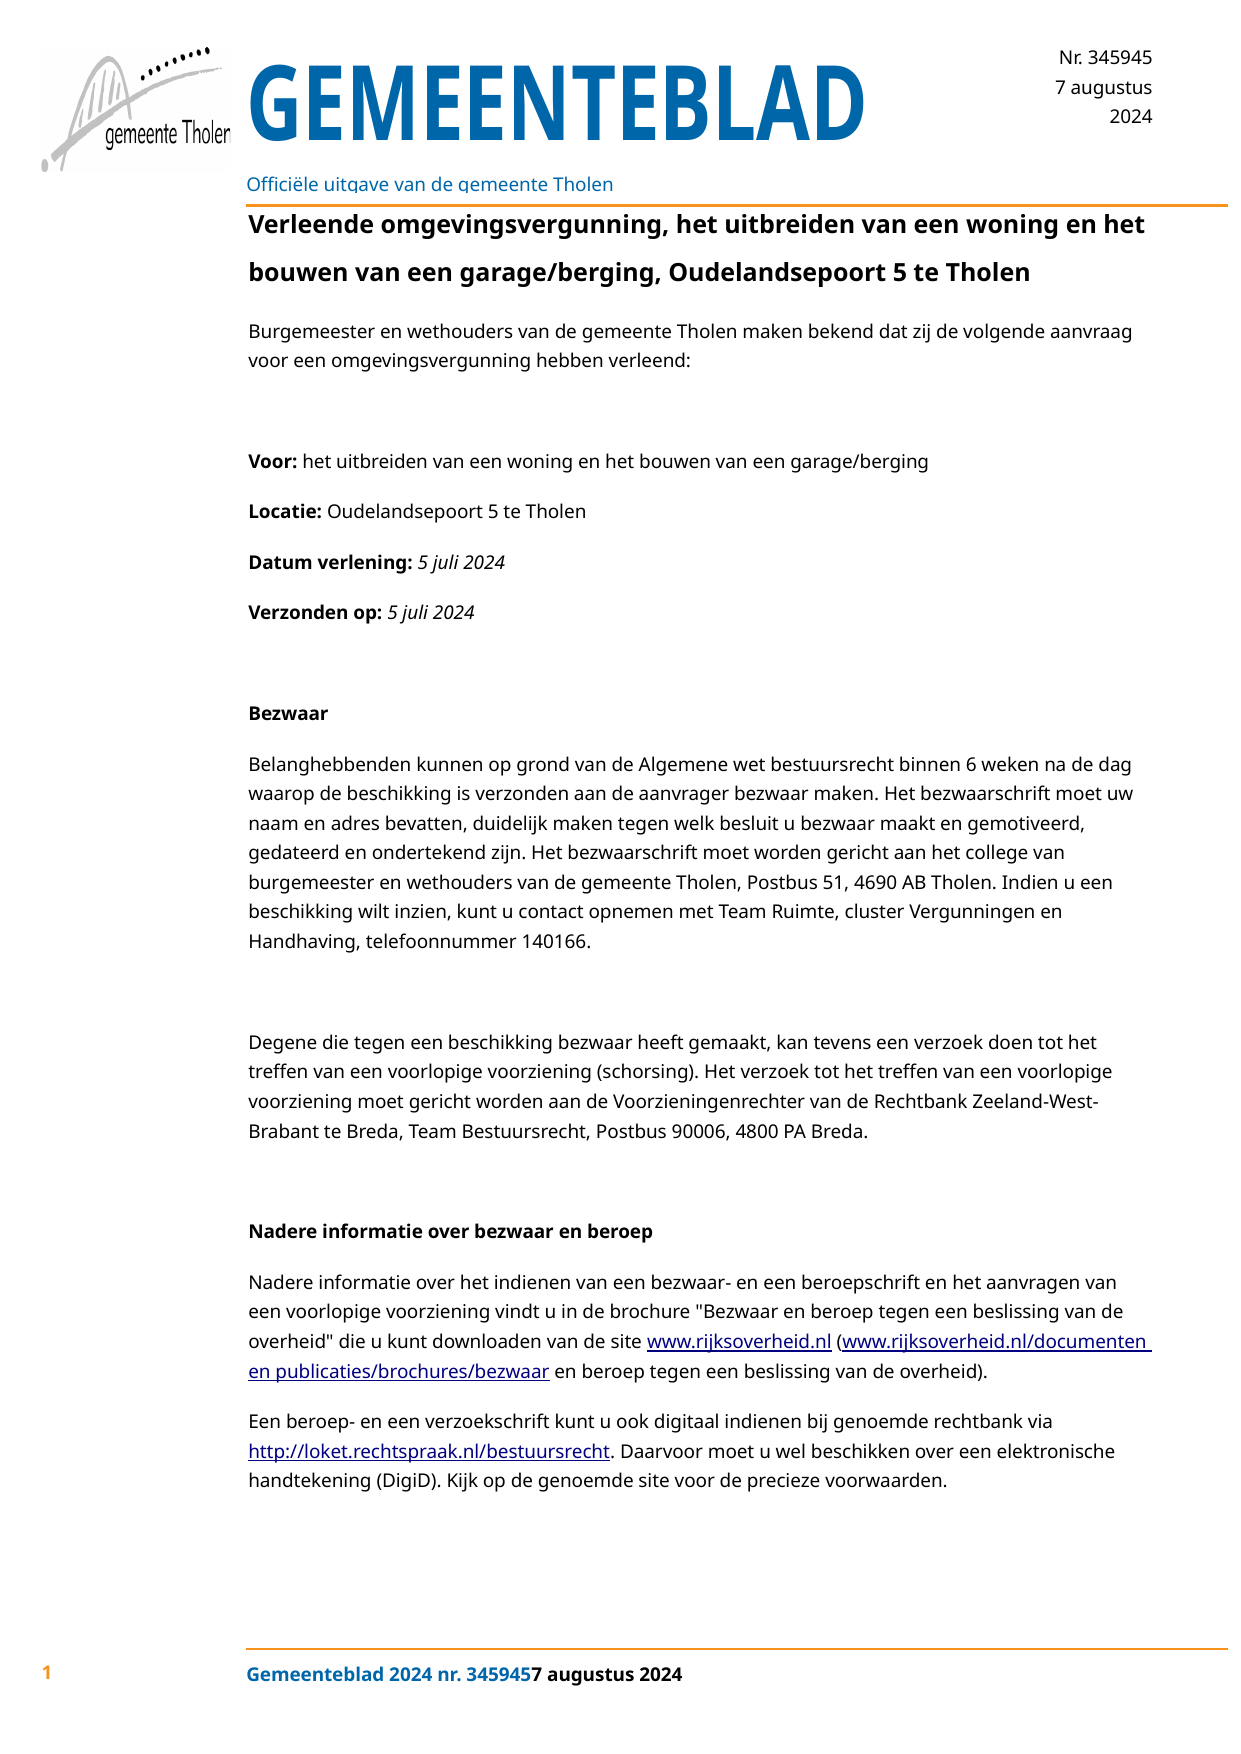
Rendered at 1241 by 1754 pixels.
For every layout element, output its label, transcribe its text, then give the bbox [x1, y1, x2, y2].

text Voor: het uitbreiden van een woning en het bouwen van een garage/berging [248, 448, 1152, 474]
text Burgemeester en wethouders van de gemeente Tholen maken bekend dat zij de volgende aanvraag voor een omgevingsvergunning hebben verleend: [248, 318, 1152, 373]
text Nadere informatie over bezwaar en beroep [248, 1219, 1152, 1244]
text Verzonden op: 5 juli 2024 [248, 599, 1152, 625]
picture [41, 47, 231, 172]
text Bezwaar [248, 700, 1152, 726]
text Locatie: Oudelandsepoort 5 te Tholen [248, 499, 1152, 524]
text Datum verlening: 5 juli 2024 [248, 549, 1152, 575]
text Nadere informatie over het indienen van een bezwaar- en een beroepschrift en het aanvragen van een voorlopige voorziening vindt u in de brochure "Bezwaar en beroep tegen een beslissing van de overheid" die u kunt downloaden van de site www.rijksoverheid.nl (www.rijksoverheid.nl/documenten en publicaties/brochures/bezwaar en beroep tegen een beslissing van de overheid). [248, 1269, 1152, 1384]
text Belanghebbenden kunnen op grond van de Algemene wet bestuursrecht binnen 6 weken na de dag waarop de beschikking is verzonden aan de aanvrager bezwaar maken. Het bezwaarschrift moet uw naam en adres bevatten, duidelijk maken tegen welk besluit u bezwaar maakt en gemotiveerd, gedateerd en ondertekend zijn. Het bezwaarschrift moet worden gericht aan het college van burgemeester en wethouders van de gemeente Tholen, Postbus 51, 4690 AB Tholen. Indien u een beschikking wilt inzien, kunt u contact opnemen met Team Ruimte, cluster Vergunningen en Handhaving, telefoonnummer 140166. [248, 751, 1152, 954]
text Verleende omgevingsvergunning, het uitbreiden van een woning en het bouwen van een garage/berging, Oudelandsepoort 5 te Tholen [248, 207, 1152, 288]
text Een beroep- en een verzoekschrift kunt u ook digitaal indienen bij genoemde rechtbank via http://loket.rechtspraak.nl/bestuursrecht. Daarvoor moet u wel beschikken over een elektronische handtekening (DigiD). Kijk op de genoemde site voor de precieze voorwaarden. [248, 1408, 1152, 1493]
text Degene die tegen een beschikking bezwaar heeft gemaakt, kan tevens een verzoek doen tot het treffen van een voorlopige voorziening (schorsing). Het verzoek tot het treffen van een voorlopige voorziening moet gericht worden aan de Voorzieningenrechter van de Rechtbank Zeeland-West-Brabant te Breda, Team Bestuursrecht, Postbus 90006, 4800 PA Breda. [248, 1029, 1152, 1144]
